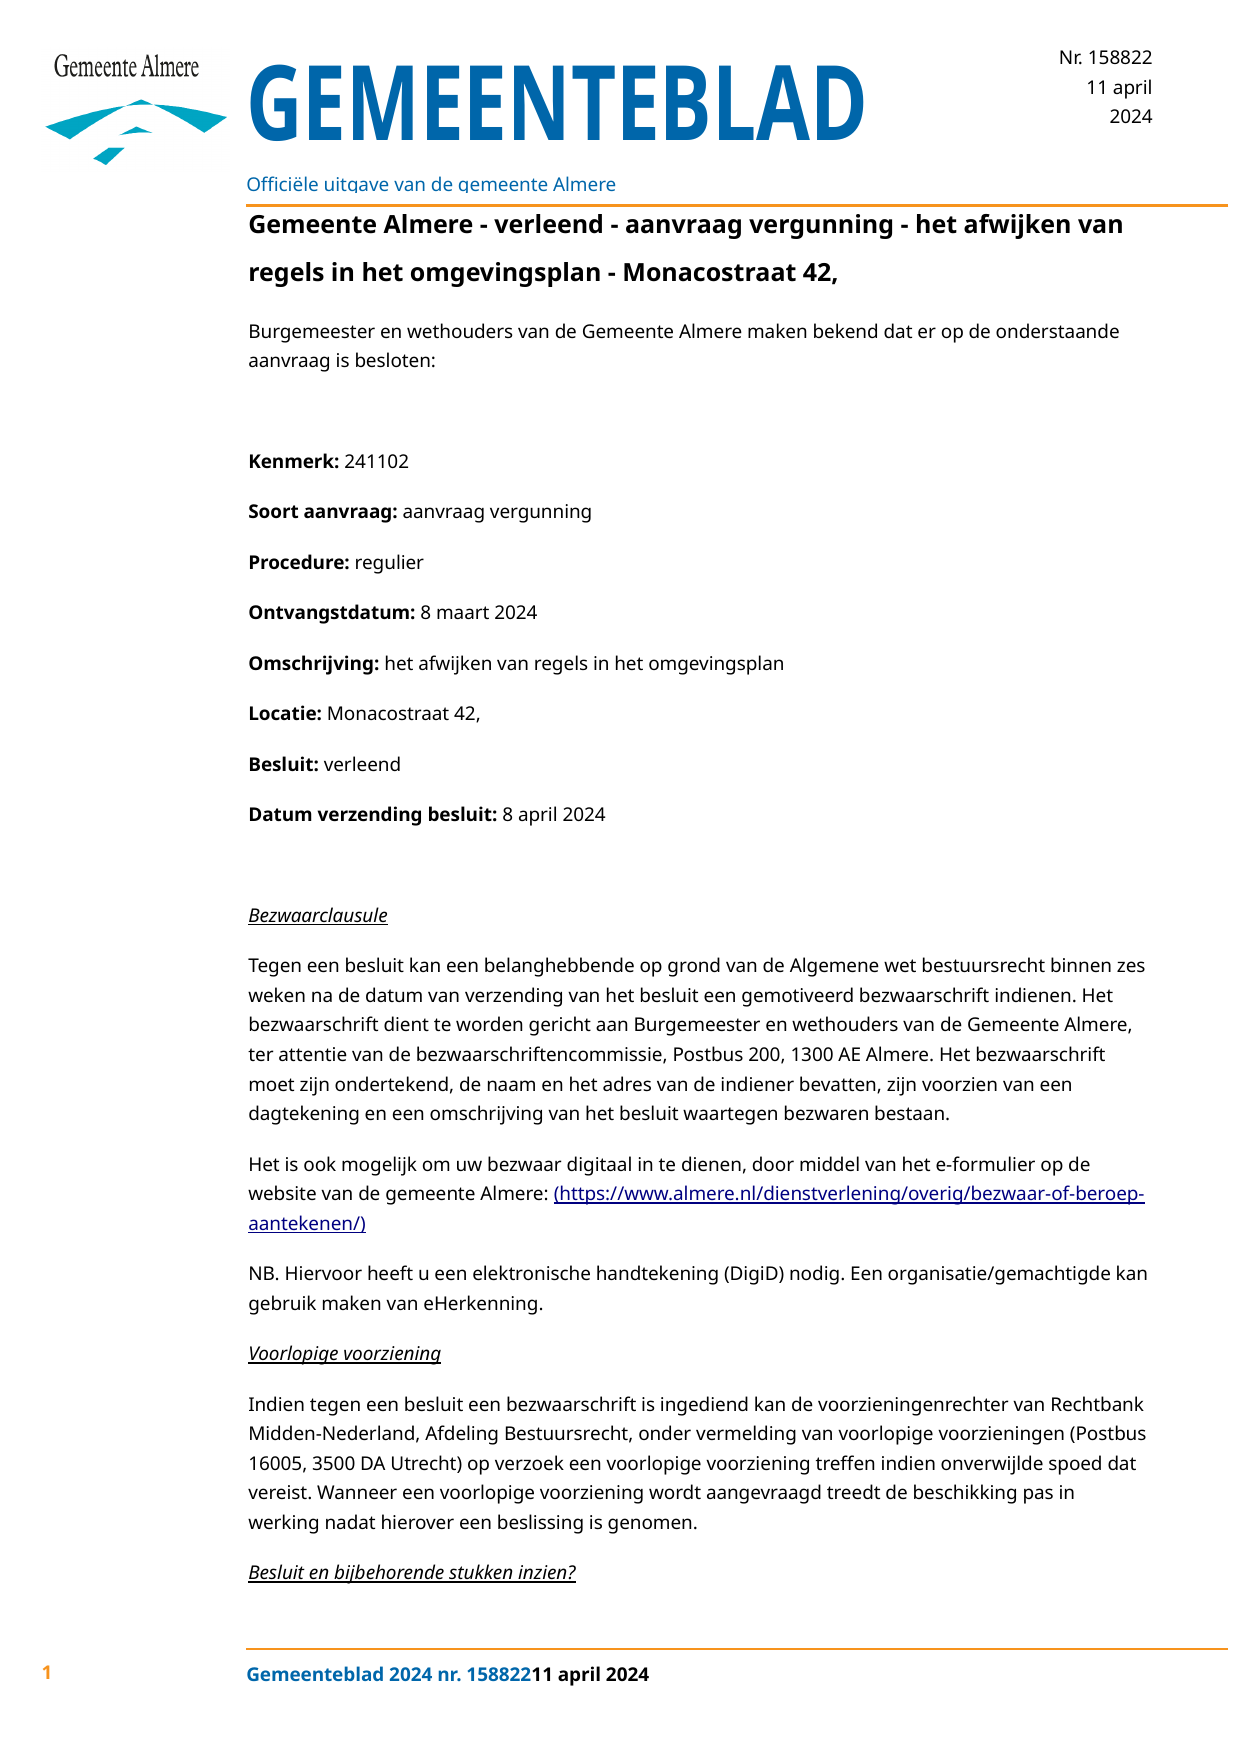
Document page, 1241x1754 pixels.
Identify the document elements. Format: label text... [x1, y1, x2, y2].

text NB. Hiervoor heeft u een elektronische handtekening (DigiD) nodig. Een organisatie/gemachtigde kan gebruik maken van eHerkenning. [248, 1260, 1152, 1316]
text Bezwaarclausule [248, 902, 1152, 928]
text Datum verzending besluit: 8 april 2024 [248, 801, 1152, 827]
text Indien tegen een besluit een bezwaarschrift is ingediend kan de voorzieningenrechter van Rechtbank Midden-Nederland, Afdeling Bestuursrecht, onder vermelding van voorlopige voorzieningen (Postbus 16005, 3500 DA Utrecht) op verzoek een voorlopige voorziening treffen indien onverwijlde spoed dat vereist. Wanneer een voorlopige voorziening wordt aangevraagd treedt de beschikking pas in werking nadat hierover een beslissing is genomen. [248, 1391, 1152, 1535]
text Ontvangstdatum: 8 maart 2024 [248, 599, 1152, 625]
text Burgemeester en wethouders van de Gemeente Almere maken bekend dat er op de onderstaande aanvraag is besloten: [248, 318, 1152, 373]
text Kenmerk: 241102 [248, 448, 1152, 474]
text Omschrijving: het afwijken van regels in het omgevingsplan [248, 650, 1152, 676]
picture [41, 47, 231, 172]
text Besluit: verleend [248, 751, 1152, 777]
text Voorlopige voorziening [248, 1340, 1152, 1366]
text Locatie: Monacostraat 42, [248, 700, 1152, 726]
text Besluit en bijbehorende stukken inzien? [248, 1559, 1152, 1585]
text Procedure: regulier [248, 549, 1152, 575]
text Gemeente Almere - verleend - aanvraag vergunning - het afwijken van regels in het omgevingsplan - Monacostraat 42, [248, 207, 1152, 288]
text Tegen een besluit kan een belanghebbende op grond van de Algemene wet bestuursrecht binnen zes weken na de datum van verzending van het besluit een gemotiveerd bezwaarschrift indienen. Het bezwaarschrift dient te worden gericht aan Burgemeester en wethouders van de Gemeente Almere, ter attentie van de bezwaarschriftencommissie, Postbus 200, 1300 AE Almere. Het bezwaarschrift moet zijn ondertekend, de naam en het adres van de indiener bevatten, zijn voorzien van een dagtekening en een omschrijving van het besluit waartegen bezwaren bestaan. [248, 952, 1152, 1126]
text Het is ook mogelijk om uw bezwaar digitaal in te dienen, door middel van het e-formulier op de website van de gemeente Almere: (https://www.almere.nl/dienstverlening/overig/bezwaar-of-beroep-aantekenen/) [248, 1151, 1152, 1236]
text Soort aanvraag: aanvraag vergunning [248, 499, 1152, 524]
